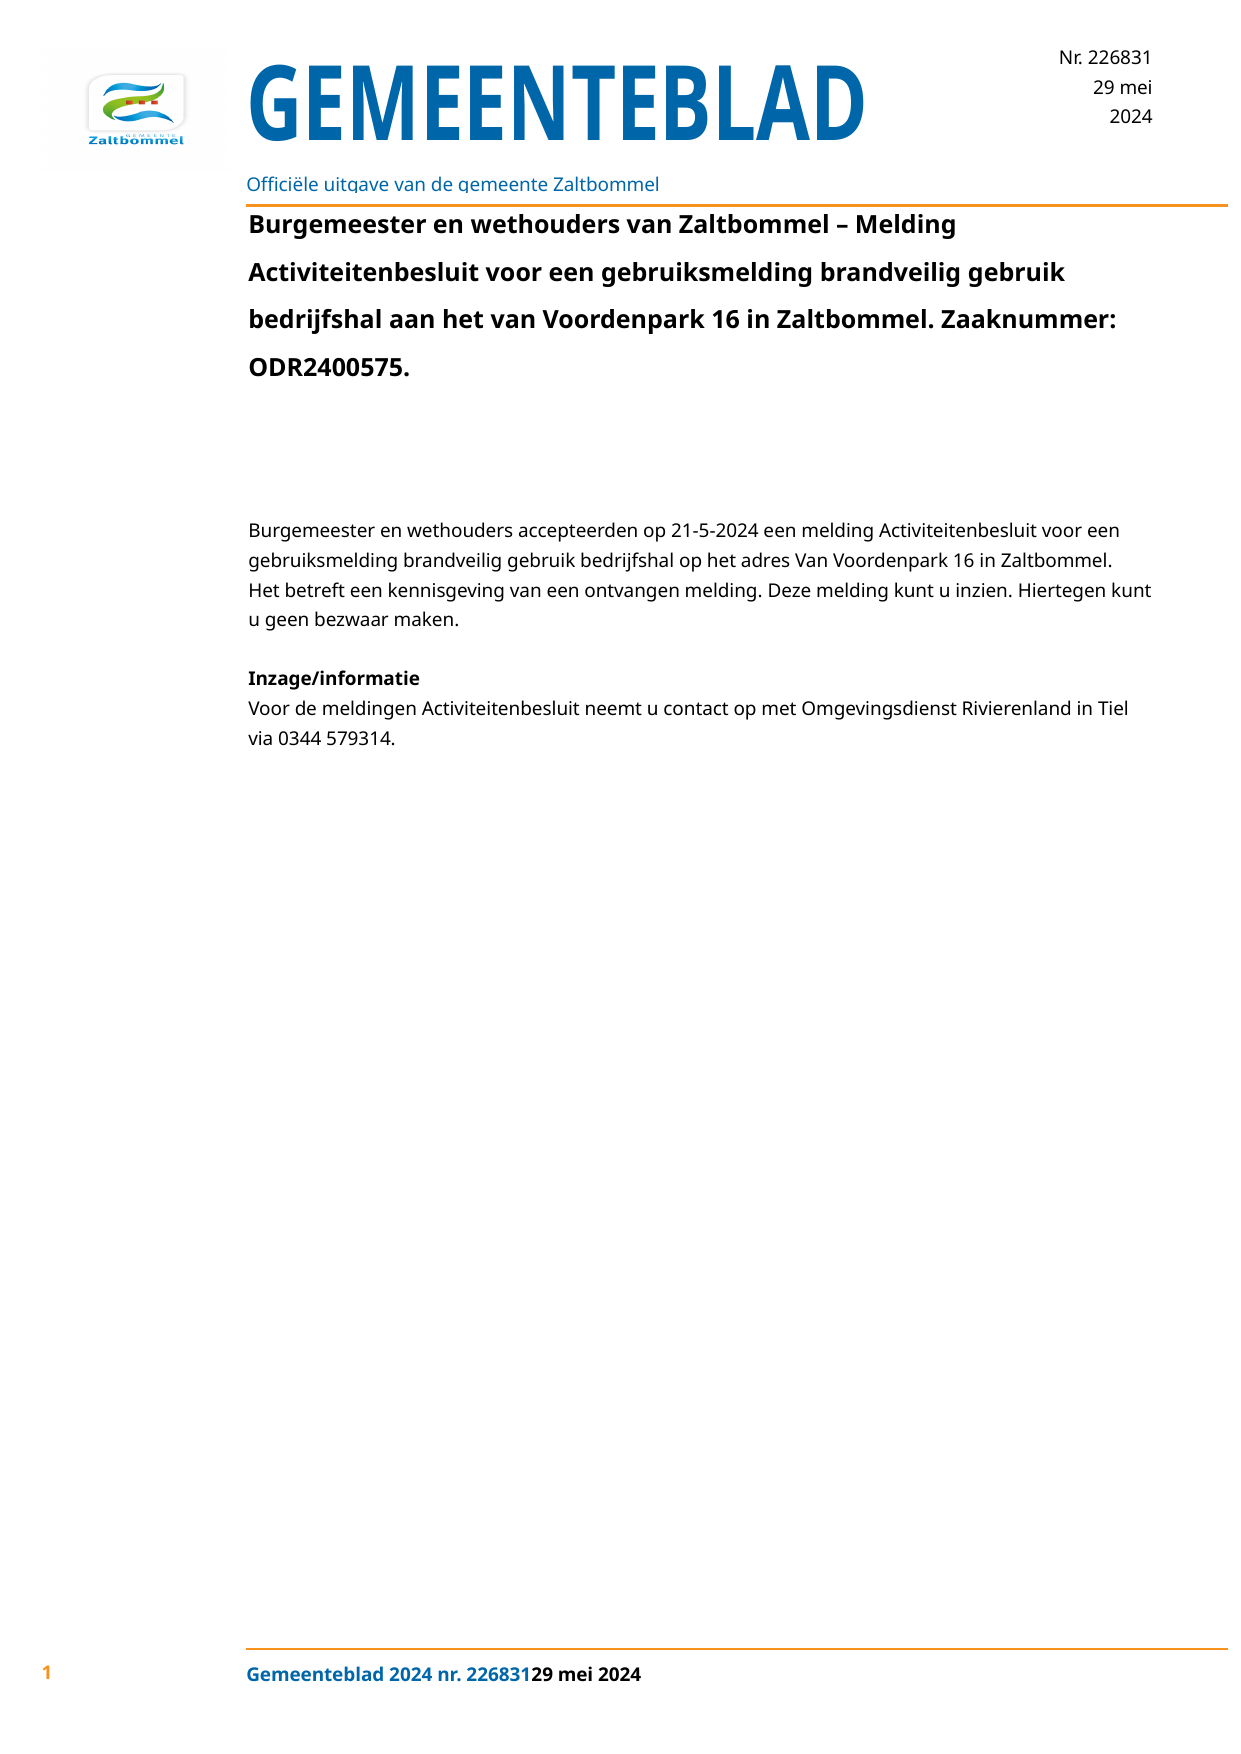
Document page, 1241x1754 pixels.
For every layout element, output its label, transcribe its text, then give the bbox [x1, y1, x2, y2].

text Inzage/informatie [248, 666, 1152, 691]
text Voor de meldingen Activiteitenbesluit neemt u contact op met Omgevingsdienst Rivierenland in Tiel via 0344 579314. [248, 695, 1152, 751]
picture [41, 47, 231, 172]
text Burgemeester en wethouders accepteerden op 21-5-2024 een melding Activiteitenbesluit voor een gebruiksmelding brandveilig gebruik bedrijfshal op het adres Van Voordenpark 16 in Zaltbommel. [248, 518, 1152, 573]
text Het betreft een kennisgeving van een ontvangen melding. Deze melding kunt u inzien. Hiertegen kunt u geen bezwaar maken. [248, 577, 1152, 632]
text Burgemeester en wethouders van Zaltbommel – Melding Activiteitenbesluit voor een gebruiksmelding brandveilig gebruik bedrijfshal aan het van Voordenpark 16 in Zaltbommel. Zaaknummer: ODR2400575. [248, 207, 1152, 384]
